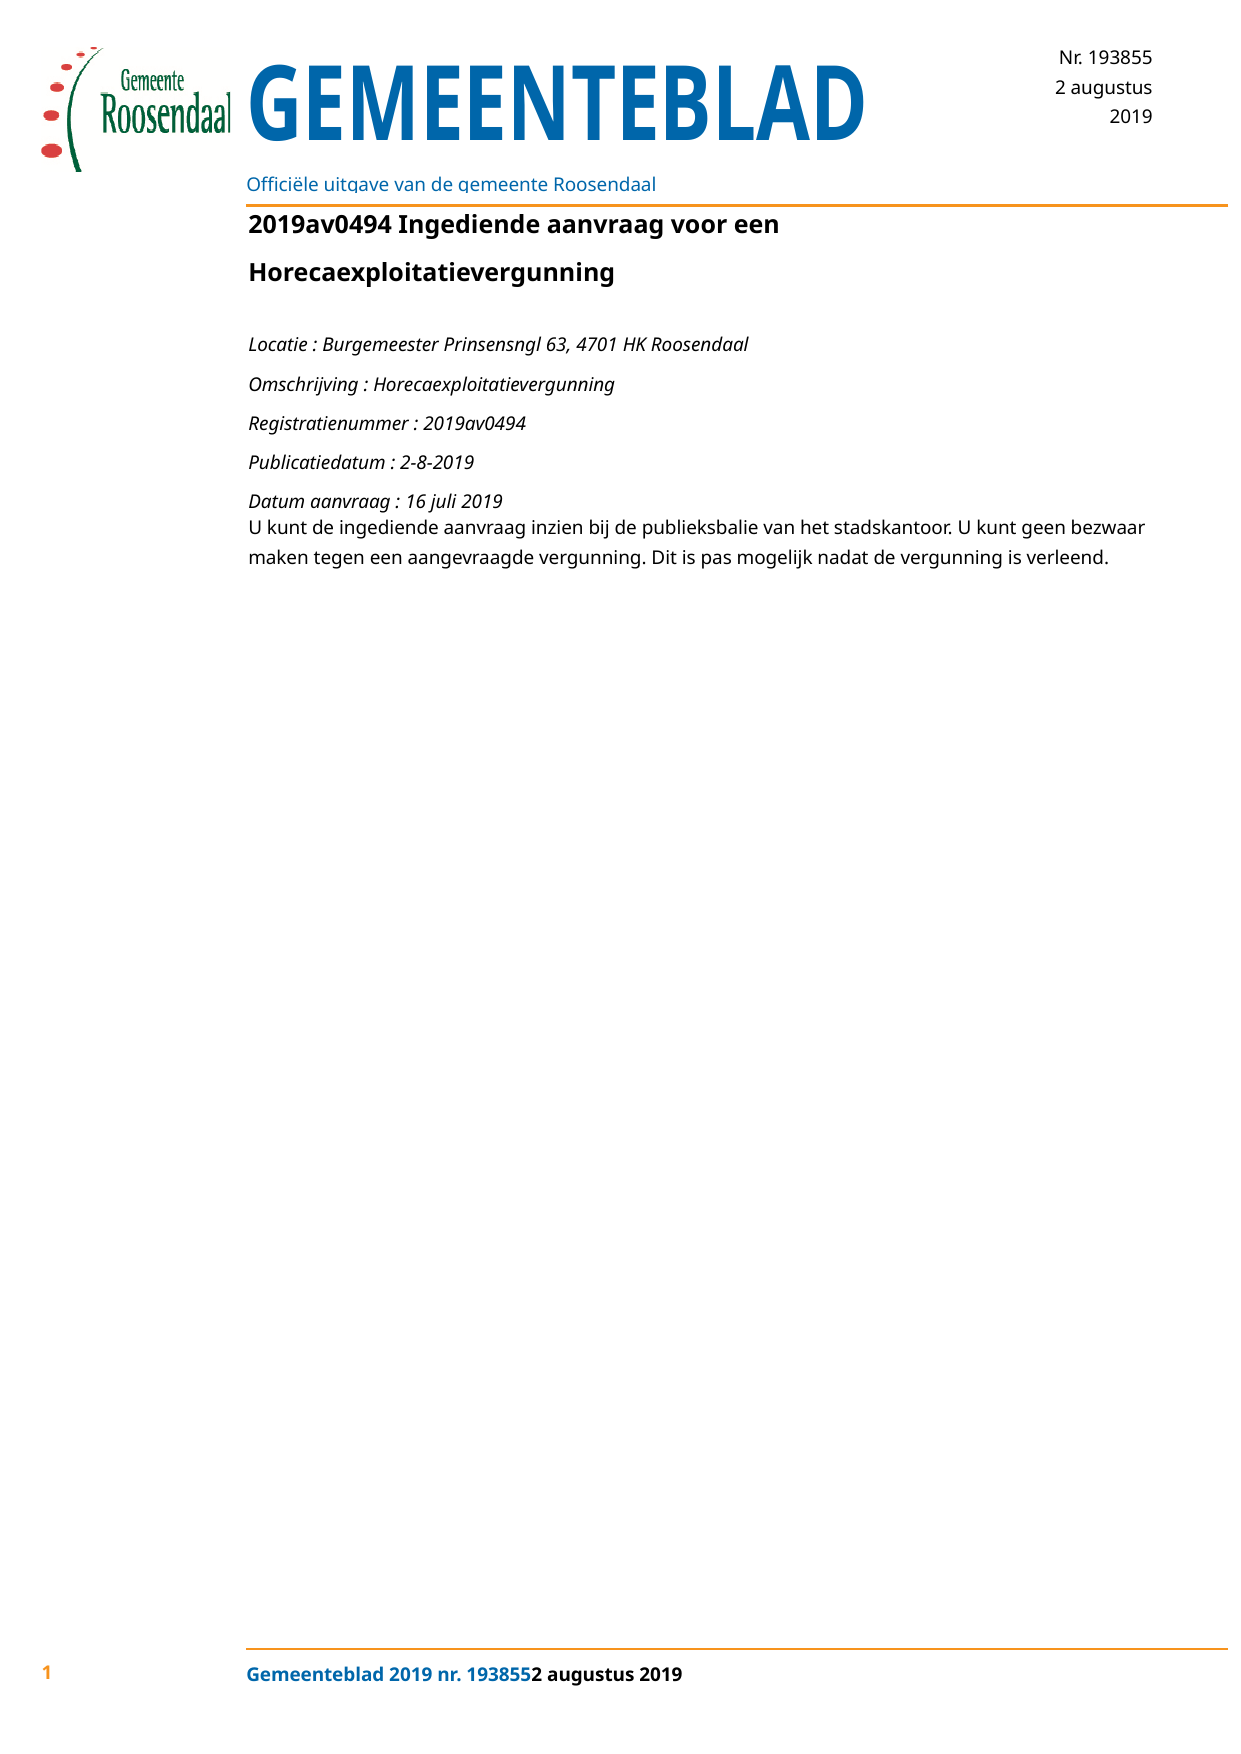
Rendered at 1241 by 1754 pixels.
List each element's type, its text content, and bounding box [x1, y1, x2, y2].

text Registratienummer : 2019av0494 [248, 410, 1152, 436]
text U kunt de ingediende aanvraag inzien bij de publieksbalie van het stadskantoor. U kunt geen bezwaar maken tegen een aangevraagde vergunning. Dit is pas mogelijk nadat de vergunning is verleend. [248, 514, 1152, 569]
text 2019av0494 Ingediende aanvraag voor een Horecaexploitatievergunning [248, 207, 1152, 288]
text Datum aanvraag : 16 juli 2019 [248, 488, 1152, 514]
text Publicatiedatum : 2-8-2019 [248, 449, 1152, 475]
text Locatie : Burgemeester Prinsensngl 63, 4701 HK Roosendaal [248, 331, 1152, 357]
text Omschrijving : Horecaexploitatievergunning [248, 371, 1152, 396]
picture [41, 47, 231, 172]
